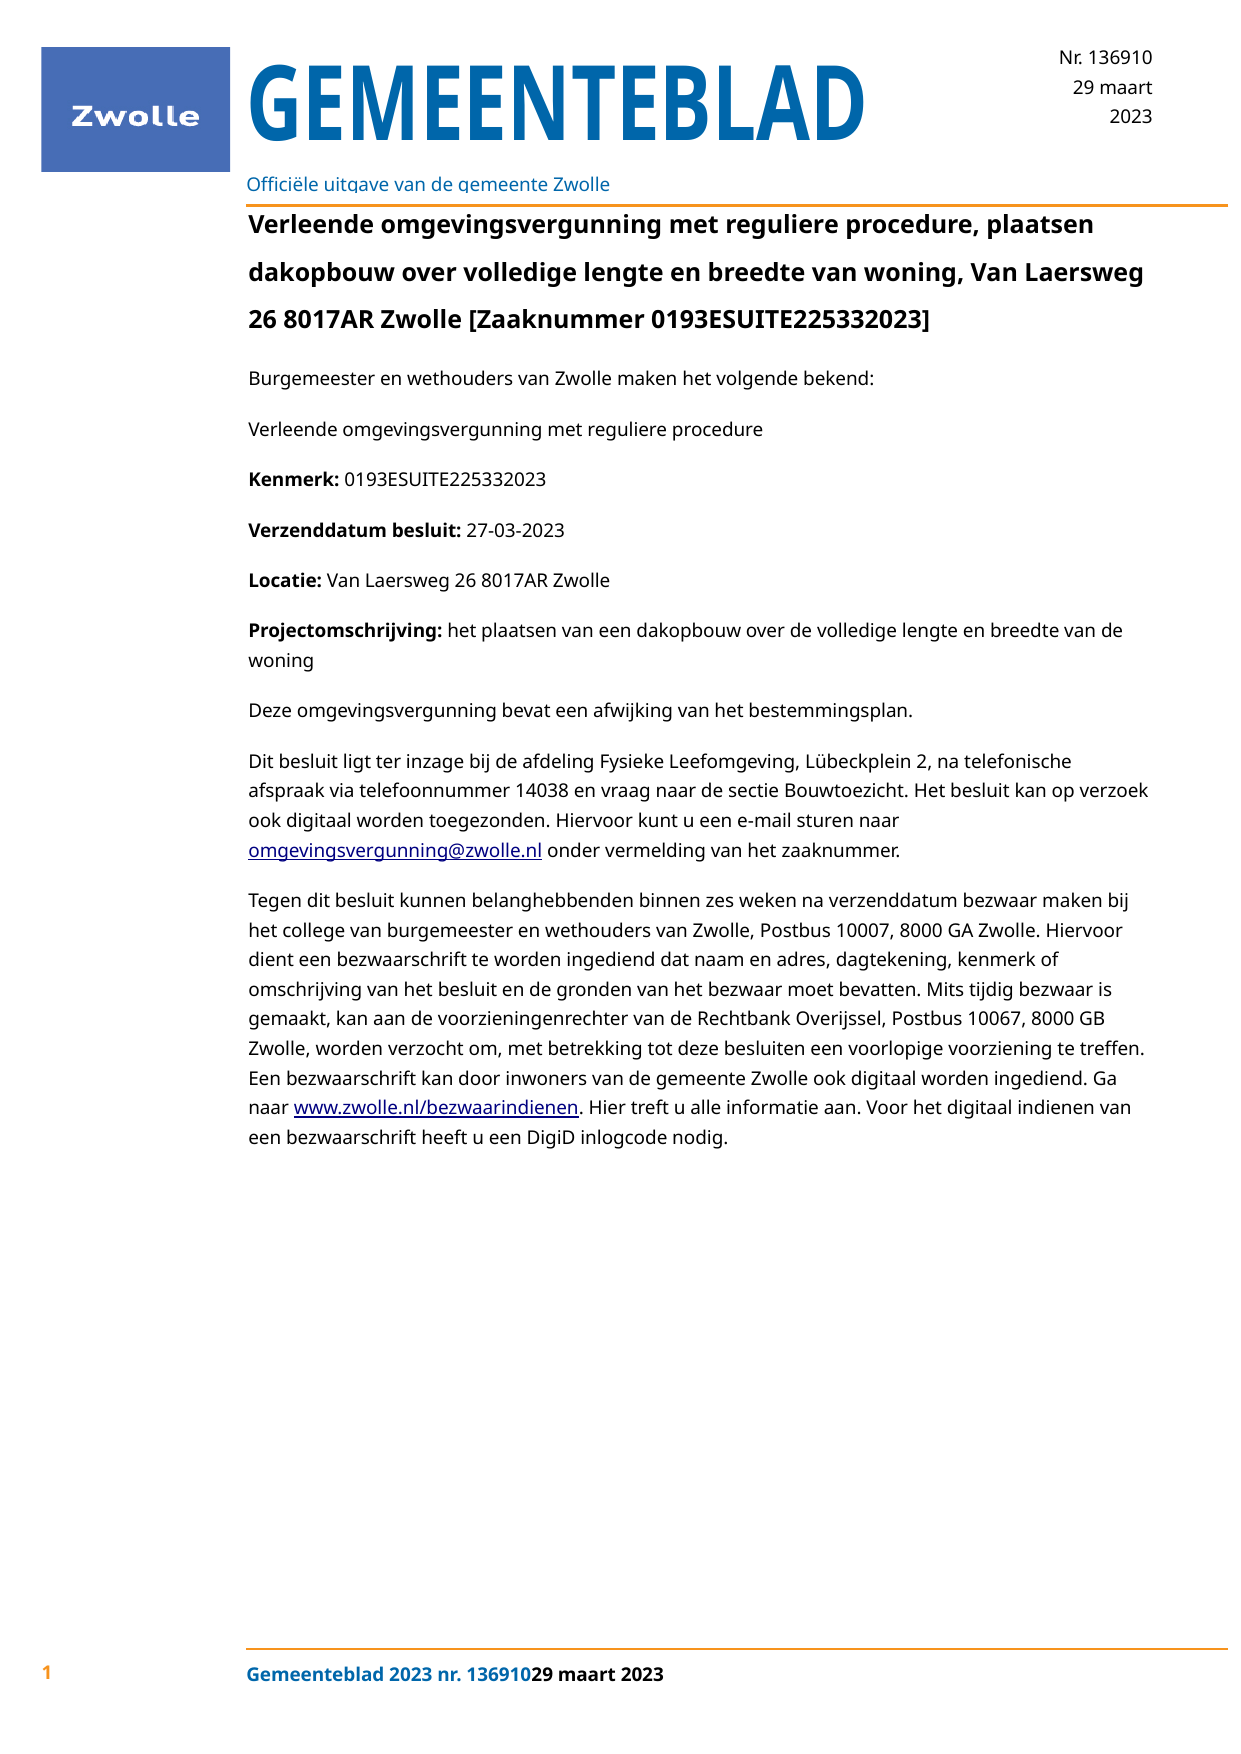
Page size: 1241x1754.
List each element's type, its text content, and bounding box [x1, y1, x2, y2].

text Kenmerk: 0193ESUITE225332023 [248, 466, 1152, 492]
picture [41, 47, 231, 172]
text Locatie: Van Laersweg 26 8017AR Zwolle [248, 567, 1152, 593]
text Verleende omgevingsvergunning met reguliere procedure, plaatsen dakopbouw over volledige lengte en breedte van woning, Van Laersweg 26 8017AR Zwolle [Zaaknummer 0193ESUITE225332023] [248, 207, 1152, 336]
text Burgemeester en wethouders van Zwolle maken het volgende bekend: [248, 366, 1152, 391]
text Verleende omgevingsvergunning met reguliere procedure [248, 416, 1152, 442]
text Dit besluit ligt ter inzage bij de afdeling Fysieke Leefomgeving, Lübeckplein 2, na telefonische afspraak via telefoonnummer 14038 en vraag naar de sectie Bouwtoezicht. Het besluit kan op verzoek ook digitaal worden toegezonden. Hiervoor kunt u een e-mail sturen naar omgevingsvergunning@zwolle.nl onder vermelding van het zaaknummer. [248, 748, 1152, 862]
text Projectomschrijving: het plaatsen van een dakopbouw over de volledige lengte en breedte van de woning [248, 618, 1152, 673]
text Deze omgevingsvergunning bevat een afwijking van het bestemmingsplan. [248, 698, 1152, 723]
text Tegen dit besluit kunnen belanghebbenden binnen zes weken na verzenddatum bezwaar maken bij het college van burgemeester en wethouders van Zwolle, Postbus 10007, 8000 GA Zwolle. Hiervoor dient een bezwaarschrift te worden ingediend dat naam en adres, dagtekening, kenmerk of omschrijving van het besluit en de gronden van het bezwaar moet bevatten. Mits tijdig bezwaar is gemaakt, kan aan de voorzieningenrechter van de Rechtbank Overijssel, Postbus 10067, 8000 GB Zwolle, worden verzocht om, met betrekking tot deze besluiten een voorlopige voorziening te treffen. Een bezwaarschrift kan door inwoners van de gemeente Zwolle ook digitaal worden ingediend. Ga naar www.zwolle.nl/bezwaarindienen. Hier treft u alle informatie aan. Voor het digitaal indienen van een bezwaarschrift heeft u een DigiD inlogcode nodig. [248, 887, 1152, 1149]
text Verzenddatum besluit: 27-03-2023 [248, 517, 1152, 542]
